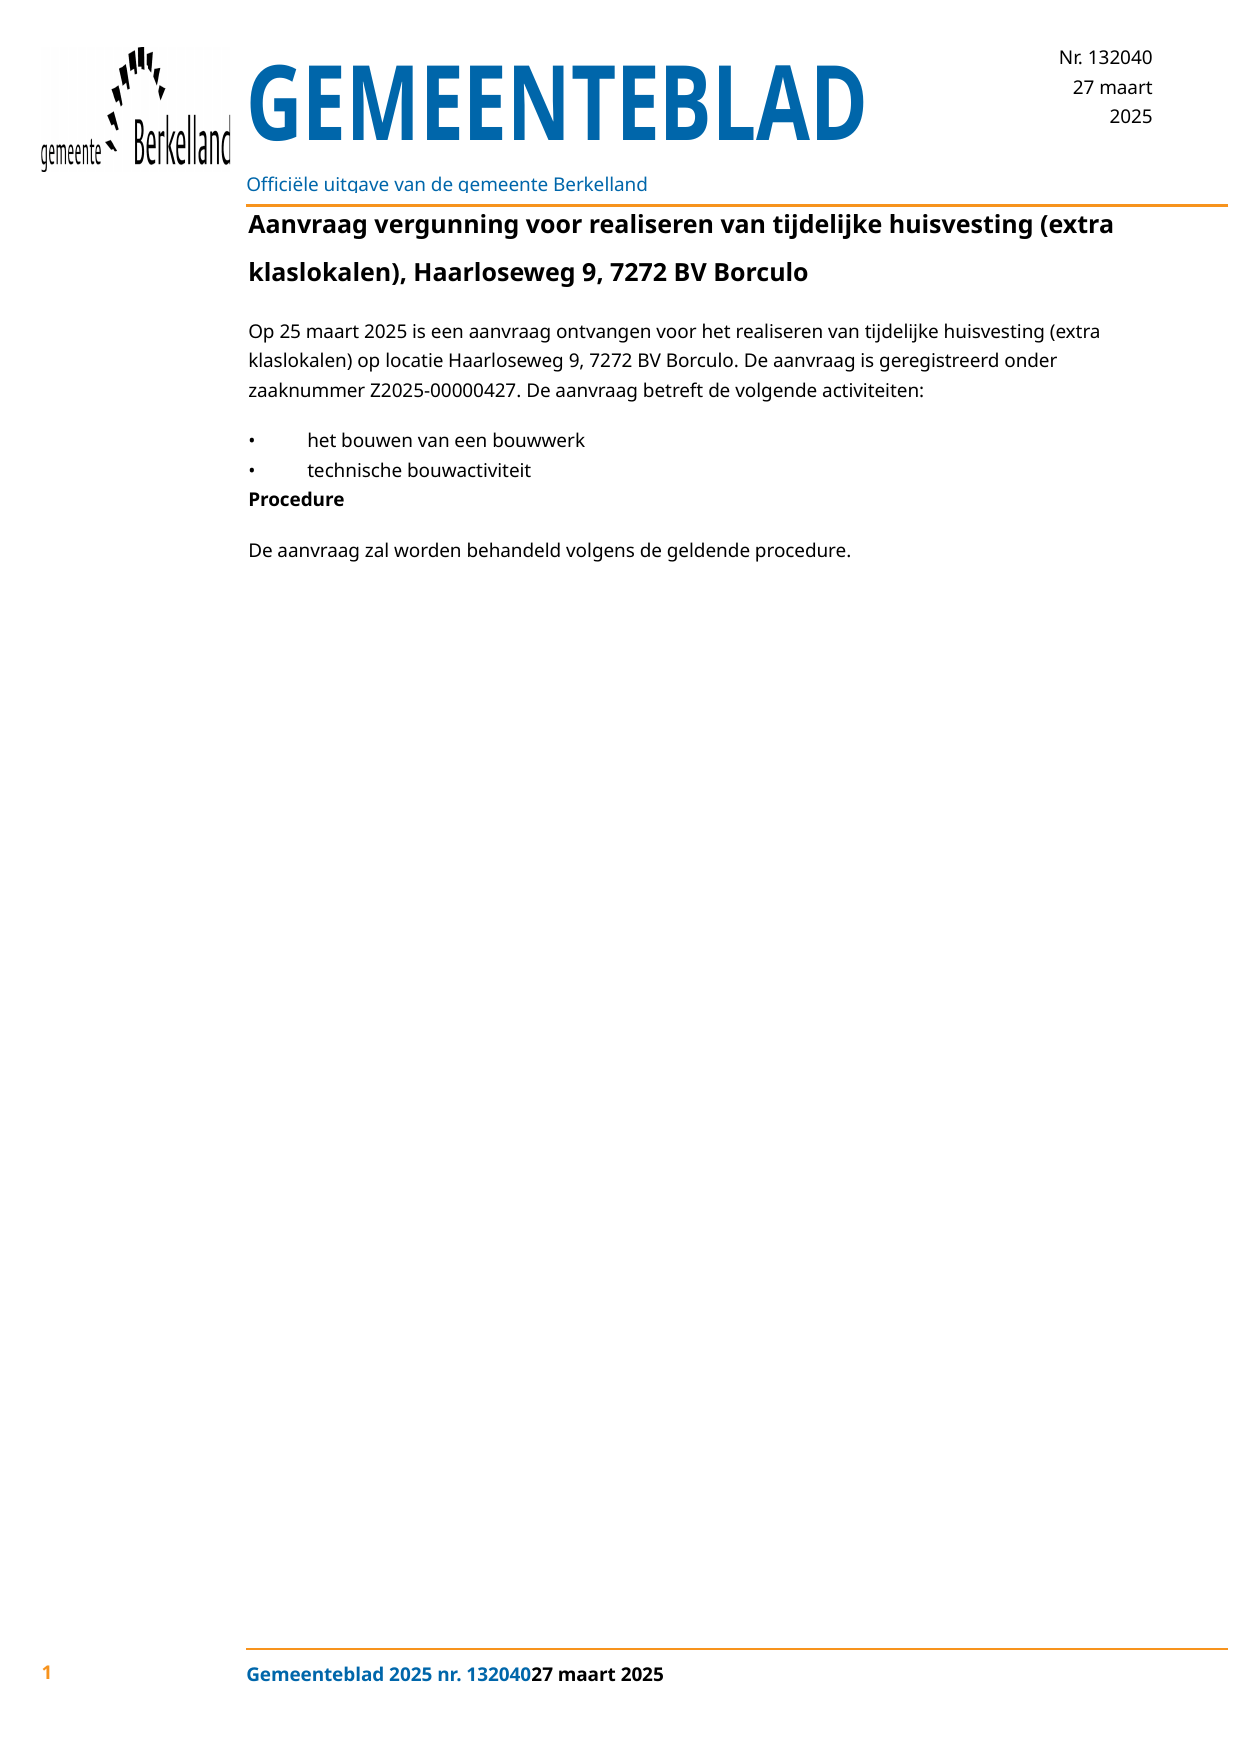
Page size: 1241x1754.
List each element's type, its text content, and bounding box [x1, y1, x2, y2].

text Aanvraag vergunning voor realiseren van tijdelijke huisvesting (extra klaslokalen), Haarloseweg 9, 7272 BV Borculo [248, 207, 1152, 288]
text Op 25 maart 2025 is een aanvraag ontvangen voor het realiseren van tijdelijke huisvesting (extra klaslokalen) op locatie Haarloseweg 9, 7272 BV Borculo. De aanvraag is geregistreerd onder zaaknummer Z2025-00000427. De aanvraag betreft de volgende activiteiten: [248, 318, 1152, 403]
text Procedure [248, 487, 1152, 512]
text De aanvraag zal worden behandeld volgens de geldende procedure. [248, 537, 1152, 563]
list technische bouwactiviteit [248, 457, 1152, 483]
picture [41, 47, 231, 172]
list het bouwen van een bouwwerk [248, 427, 1152, 453]
